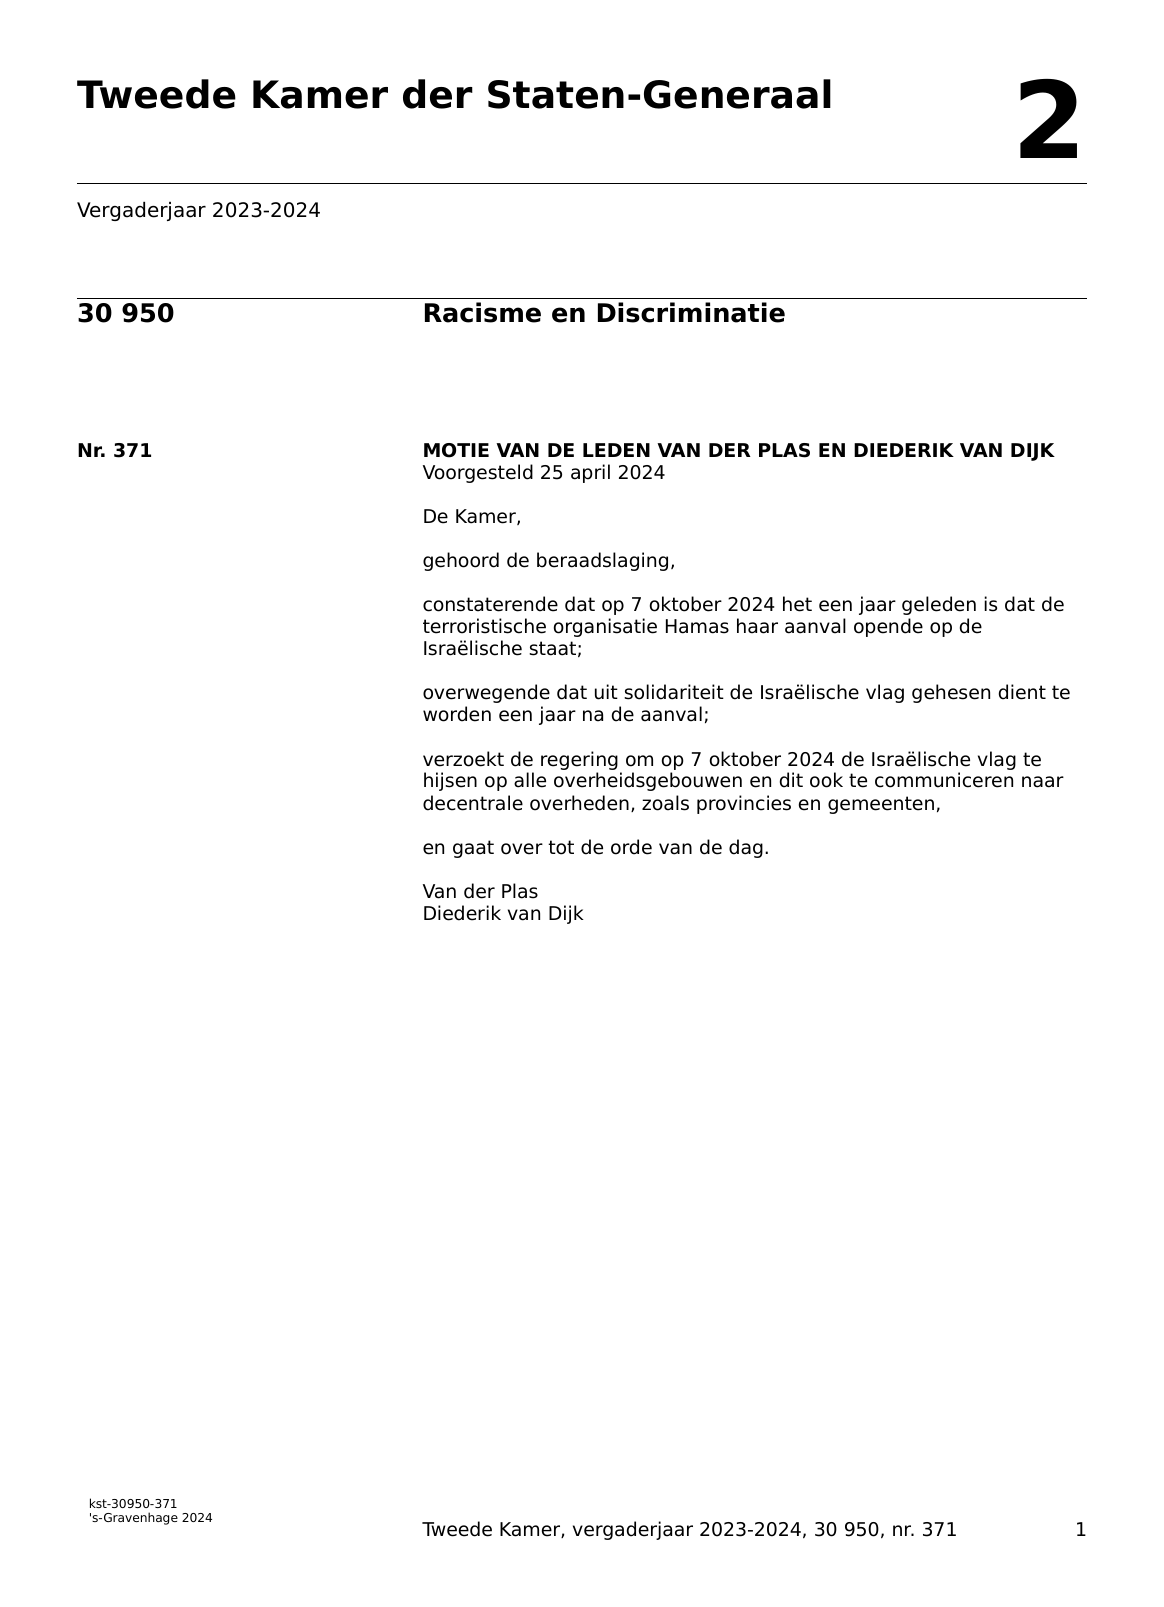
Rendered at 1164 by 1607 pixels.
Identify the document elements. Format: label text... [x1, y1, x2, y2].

text constaterende dat op 7 oktober 2024 het een jaar geleden is dat de terroristische organisatie Hamas haar aanval opende op de Israëlische staat; [422, 594, 1087, 660]
table_header Tweede Kamer der Staten-Generaal [77, 59, 886, 183]
text Diederik van Dijk [422, 903, 1087, 925]
table_cell Vergaderjaar 2023-2024 [77, 184, 1087, 298]
text overwegende dat uit solidariteit de Israëlische vlag gehesen dient te worden een jaar na de aanval; [422, 682, 1087, 726]
text gehoord de beraadslaging, [422, 550, 1087, 572]
text verzoekt de regering om op 7 oktober 2024 de Israëlische vlag te hijsen op alle overheidsgebouwen en dit ook te communiceren naar decentrale overheden, zoals provincies en gemeenten, [422, 748, 1087, 814]
text kst-30950-371 [88, 1497, 323, 1511]
text en gaat over tot de orde van de dag. [422, 837, 1087, 858]
text 's-Gravenhage 2024 [88, 1511, 323, 1525]
text Voorgesteld 25 april 2024 [422, 462, 1087, 484]
text De Kamer, [422, 506, 1087, 528]
subtitle 30 950 Racisme en Discriminatie [77, 299, 1087, 329]
table_header 2 [886, 59, 1087, 183]
subtitle Nr. 371 MOTIE VAN DE LEDEN VAN DER PLAS EN DIEDERIK VAN DIJK [77, 440, 1087, 462]
text Van der Plas [422, 881, 1087, 903]
